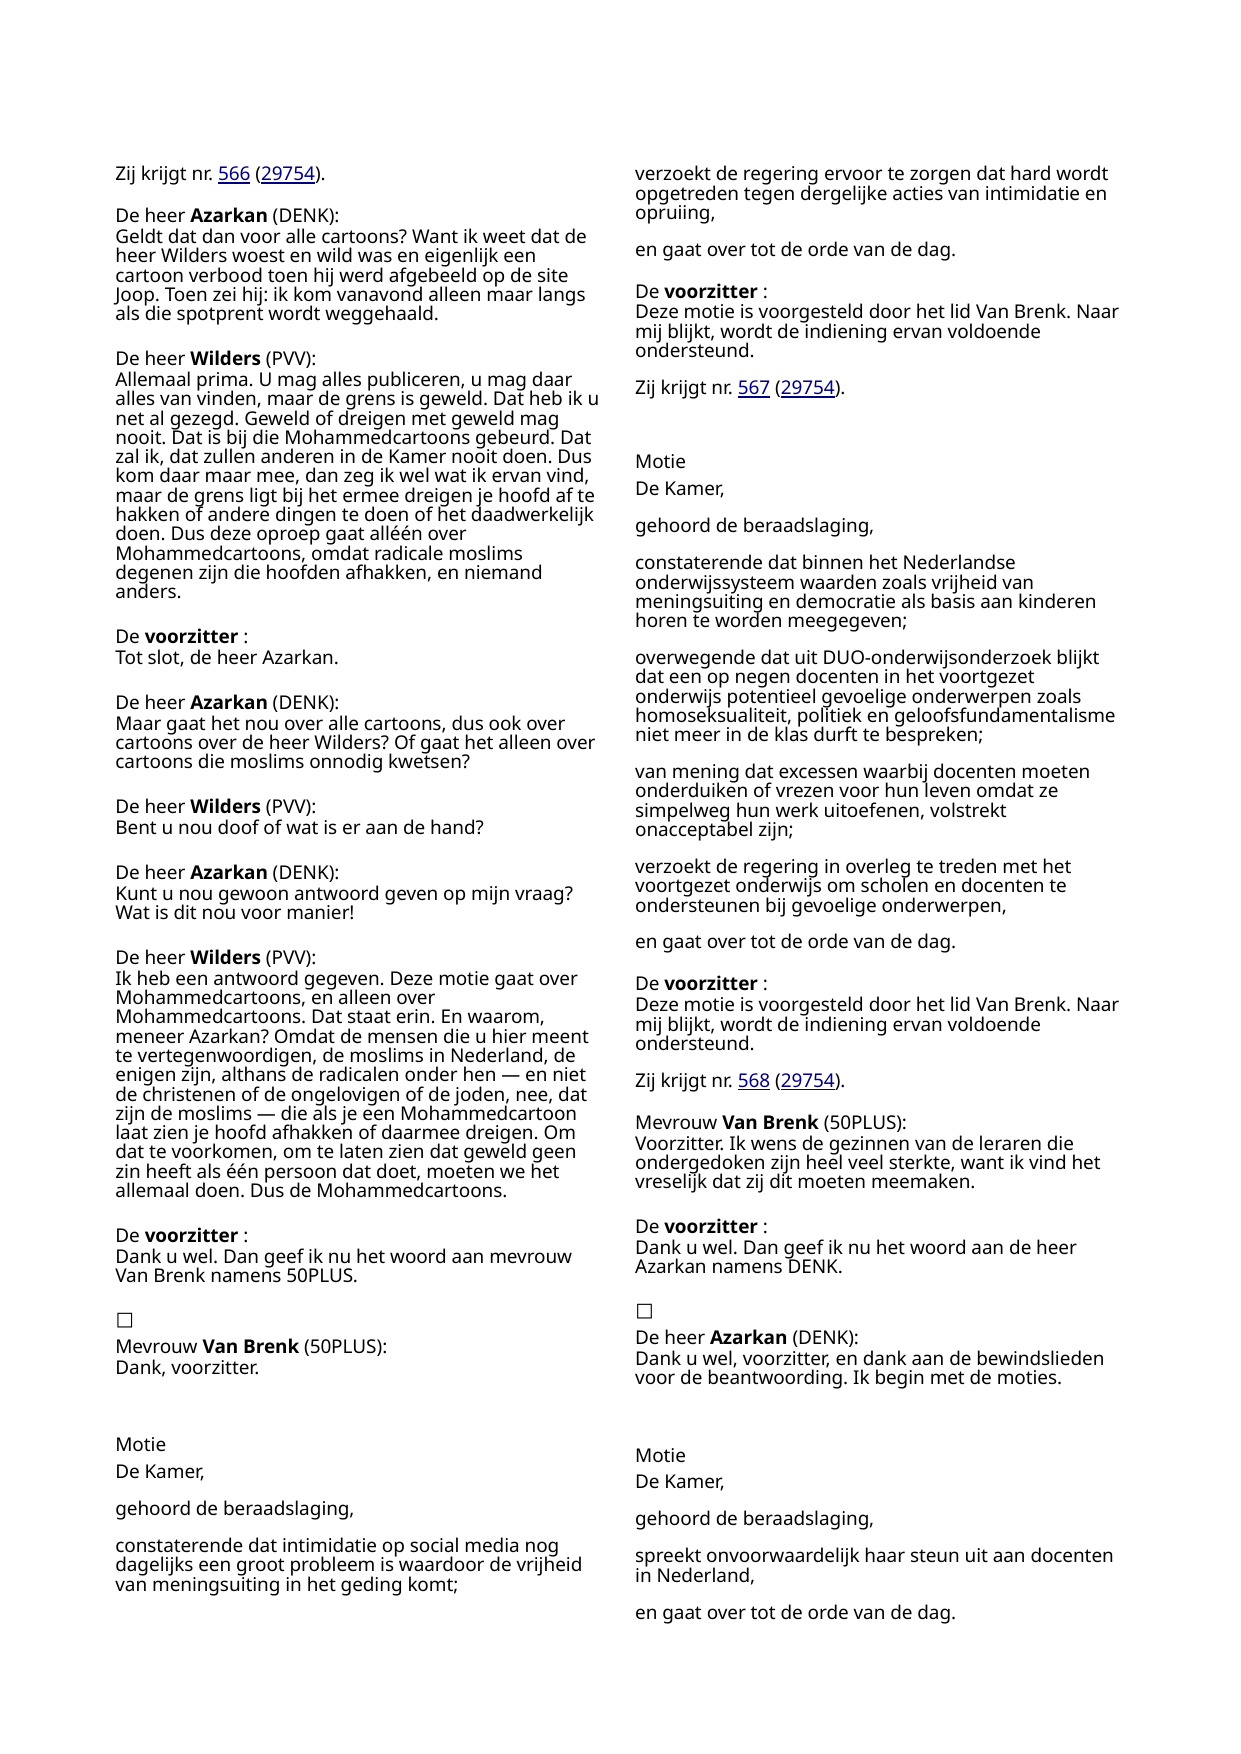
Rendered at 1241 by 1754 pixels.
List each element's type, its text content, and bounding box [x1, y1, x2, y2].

text gehoord de beraadslaging, [635, 517, 1125, 537]
text ⬜ [115, 1307, 605, 1333]
text constaterende dat binnen het Nederlandse onderwijssysteem waarden zoals vrijheid van meningsuiting en democratie als basis aan kinderen horen te worden meegegeven; [635, 554, 1125, 631]
text verzoekt de regering ervoor te zorgen dat hard wordt opgetreden tegen dergelijke acties van intimidatie en opruiing, [635, 165, 1125, 223]
text Dank u wel. Dan geef ik nu het woord aan mevrouw Van Brenk namens 50PLUS. [115, 1248, 605, 1286]
text Dank u wel. Dan geef ik nu het woord aan de heer Azarkan namens DENK. [635, 1239, 1125, 1277]
text Zij krijgt nr. 567 (29754). [635, 379, 1125, 398]
text Bent u nou doof of wat is er aan de hand? [115, 819, 605, 838]
text De voorzitter : [635, 1213, 1125, 1239]
text De Kamer, [635, 480, 1125, 500]
text Ik heb een antwoord gegeven. Deze motie gaat over Mohammedcartoons, en alleen over Mohammedcartoons. Dat staat erin. En waarom, meneer Azarkan? Omdat de mensen die u hier meent te vertegenwoordigen, de moslims in Nederland, de enigen zijn, althans de radicalen onder hen — en niet de christenen of de ongelovigen of de joden, nee, dat zijn de moslims — die als je een Mohammedcartoon laat zien je hoofd afhakken of daarmee dreigen. Om dat te voorkomen, om te laten zien dat geweld geen zin heeft als één persoon dat doet, moeten we het allemaal doen. Dus de Mohammedcartoons. [115, 970, 605, 1201]
text De heer Azarkan (DENK): [115, 859, 605, 885]
text Zij krijgt nr. 566 (29754). [115, 165, 605, 184]
text en gaat over tot de orde van de dag. [635, 1604, 1125, 1623]
text Kunt u nou gewoon antwoord geven op mijn vraag? Wat is dit nou voor manier! [115, 885, 605, 923]
text De voorzitter : [635, 278, 1125, 303]
text Tot slot, de heer Azarkan. [115, 649, 605, 668]
text Dank u wel, voorzitter, en dank aan de bewindslieden voor de beantwoording. Ik begin met de moties. [635, 1350, 1125, 1388]
text constaterende dat intimidatie op social media nog dagelijks een groot probleem is waardoor de vrijheid van meningsuiting in het geding komt; [115, 1537, 605, 1595]
text De heer Wilders (PVV): [115, 944, 605, 970]
text Mevrouw Van Brenk (50PLUS): [635, 1109, 1125, 1134]
text Zij krijgt nr. 568 (29754). [635, 1072, 1125, 1091]
text De heer Wilders (PVV): [115, 793, 605, 819]
text Motie [635, 1442, 1125, 1467]
text overwegende dat uit DUO-onderwijsonderzoek blijkt dat een op negen docenten in het voortgezet onderwijs potentieel gevoelige onderwerpen zoals homoseksualiteit, politiek en geloofsfundamentalisme niet meer in de klas durft te bespreken; [635, 649, 1125, 746]
text De heer Azarkan (DENK): [115, 689, 605, 715]
text verzoekt de regering in overleg te treden met het voortgezet onderwijs om scholen en docenten te ondersteunen bij gevoelige onderwerpen, [635, 858, 1125, 916]
text Dank, voorzitter. [115, 1359, 605, 1378]
text De heer Wilders (PVV): [115, 345, 605, 371]
text De heer Azarkan (DENK): [635, 1324, 1125, 1350]
text Motie [115, 1431, 605, 1457]
text ⬜ [635, 1298, 1125, 1324]
text Maar gaat het nou over alle cartoons, dus ook over cartoons over de heer Wilders? Of gaat het alleen over cartoons die moslims onnodig kwetsen? [115, 715, 605, 772]
text Deze motie is voorgesteld door het lid Van Brenk. Naar mij blijkt, wordt de indiening ervan voldoende ondersteund. [635, 303, 1125, 361]
text en gaat over tot de orde van de dag. [635, 933, 1125, 953]
text Mevrouw Van Brenk (50PLUS): [115, 1333, 605, 1359]
text Voorzitter. Ik wens de gezinnen van de leraren die ondergedoken zijn heel veel sterkte, want ik vind het vreselijk dat zij dit moeten meemaken. [635, 1134, 1125, 1192]
text De voorzitter : [115, 623, 605, 649]
text van mening dat excessen waarbij docenten moeten onderduiken of vrezen voor hun leven omdat ze simpelweg hun werk uitoefenen, volstrekt onacceptabel zijn; [635, 763, 1125, 840]
text De Kamer, [115, 1463, 605, 1482]
text De voorzitter : [635, 971, 1125, 996]
text De heer Azarkan (DENK): [115, 202, 605, 228]
text Allemaal prima. U mag alles publiceren, u mag daar alles van vinden, maar de grens is geweld. Dat heb ik u net al gezegd. Geweld of dreigen met geweld mag nooit. Dat is bij die Mohammedcartoons gebeurd. Dat zal ik, dat zullen anderen in de Kamer nooit doen. Dus kom daar maar mee, dan zeg ik wel wat ik ervan vind, maar de grens ligt bij het ermee dreigen je hoofd af te hakken of andere dingen te doen of het daadwerkelijk doen. Dus deze oproep gaat alléén over Mohammedcartoons, omdat radicale moslims degenen zijn die hoofden afhakken, en niemand anders. [115, 371, 605, 602]
text De voorzitter : [115, 1222, 605, 1248]
text De Kamer, [635, 1473, 1125, 1493]
text spreekt onvoorwaardelijk haar steun uit aan docenten in Nederland, [635, 1547, 1125, 1586]
text Deze motie is voorgesteld door het lid Van Brenk. Naar mij blijkt, wordt de indiening ervan voldoende ondersteund. [635, 996, 1125, 1054]
text en gaat over tot de orde van de dag. [635, 241, 1125, 260]
text Motie [635, 449, 1125, 474]
text Geldt dat dan voor alle cartoons? Want ik weet dat de heer Wilders woest en wild was en eigenlijk een cartoon verbood toen hij werd afgebeeld op de site Joop. Toen zei hij: ik kom vanavond alleen maar langs als die spotprent wordt weggehaald. [115, 228, 605, 324]
text gehoord de beraadslaging, [635, 1510, 1125, 1530]
text gehoord de beraadslaging, [115, 1500, 605, 1519]
